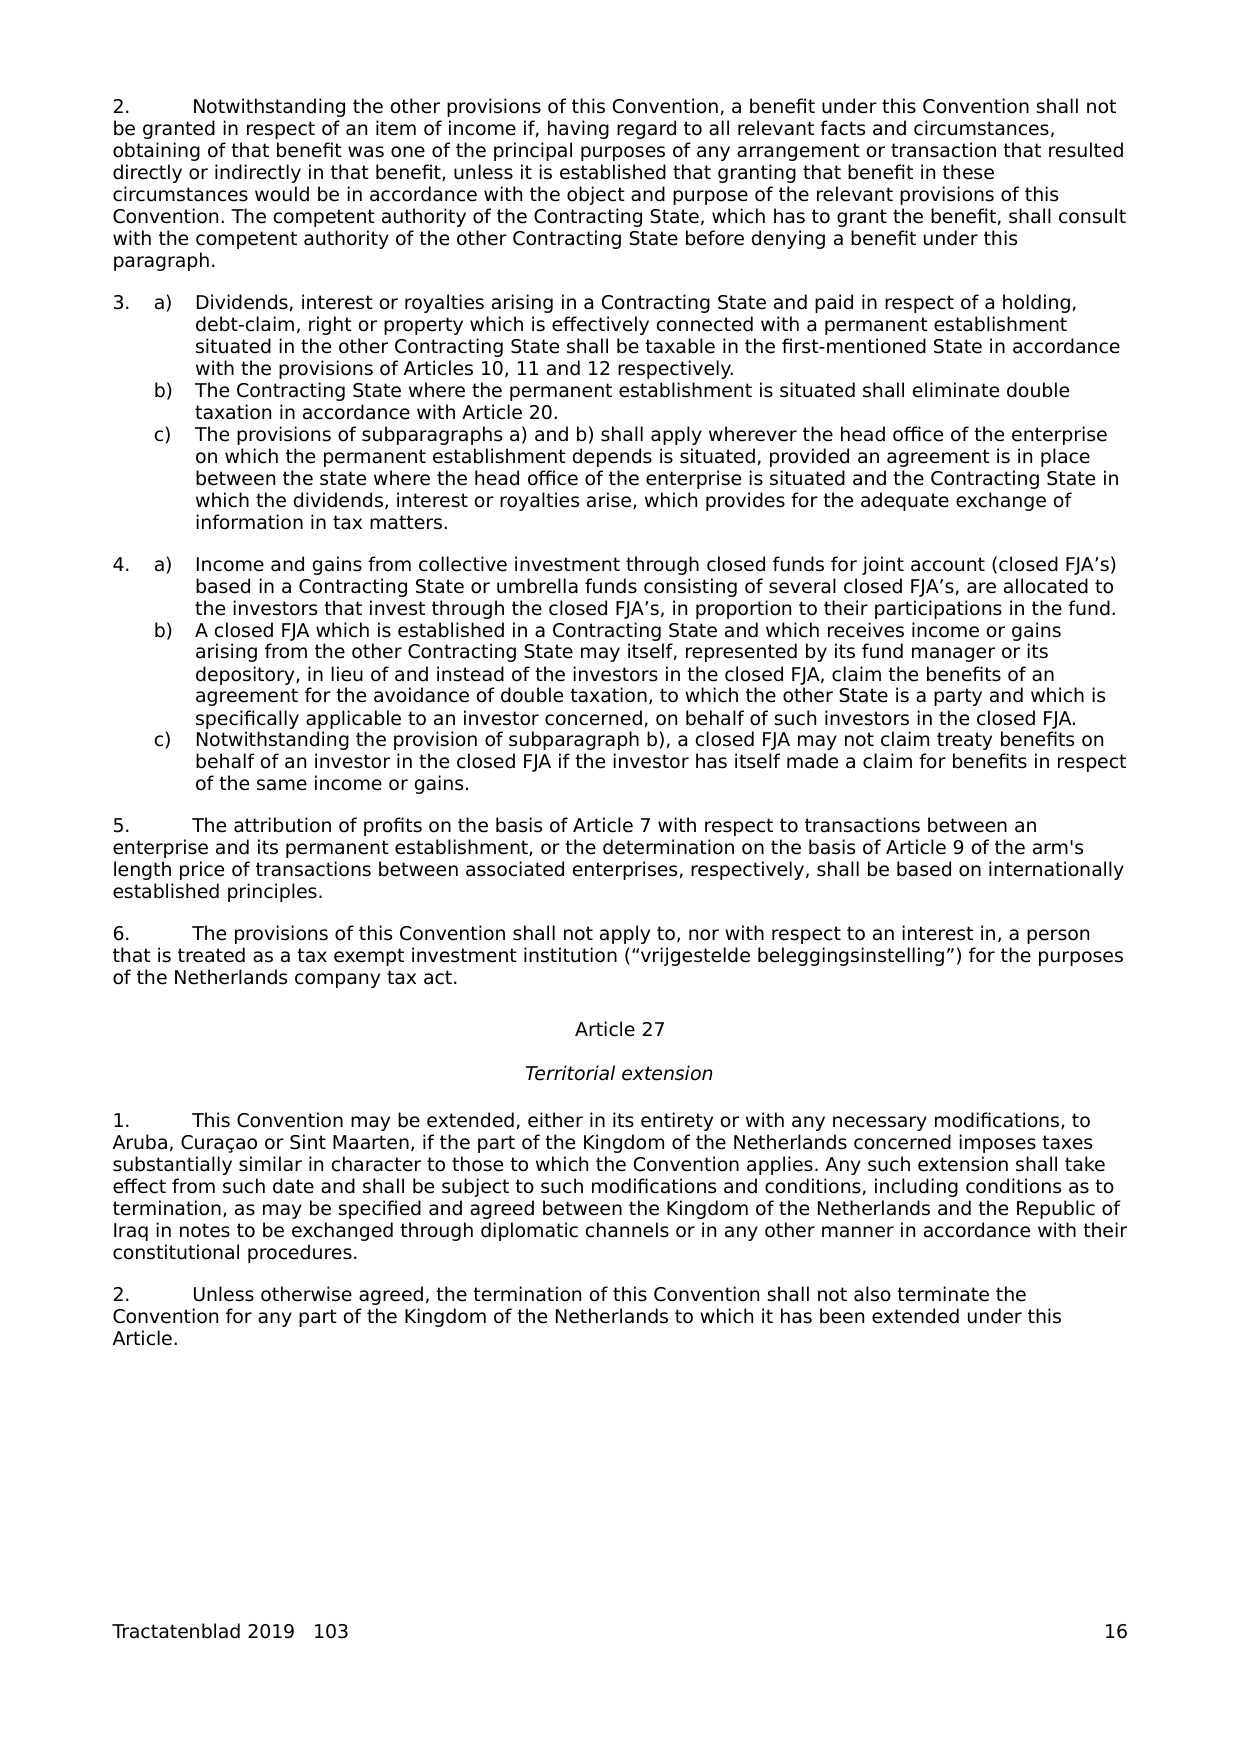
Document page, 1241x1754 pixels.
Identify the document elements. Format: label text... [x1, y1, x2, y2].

text b) The Contracting State where the permanent establishment is situated shall eliminate double taxation in accordance with Article 20. [153, 380, 1128, 424]
text 6. The provisions of this Convention shall not apply to, nor with respect to an interest in, a person that is treated as a tax exempt investment institution (“vrijgestelde beleggingsinstelling”) for the purposes of the Netherlands company tax act. [112, 923, 1128, 989]
text c) Notwithstanding the provision of subparagraph b), a closed FJA may not claim treaty benefits on behalf of an investor in the closed FJA if the investor has itself made a claim for benefits in respect of the same income or gains. [153, 729, 1128, 795]
subtitle Article 27 Territorial extension [112, 1019, 1128, 1085]
text 2. Notwithstanding the other provisions of this Convention, a benefit under this Convention shall not be granted in respect of an item of income if, having regard to all relevant facts and circumstances, obtaining of that benefit was one of the principal purposes of any arrangement or transaction that resulted directly or indirectly in that benefit, unless it is established that granting that benefit in these circumstances would be in accordance with the object and purpose of the relevant provisions of this Convention. The competent authority of the Contracting State, which has to grant the benefit, shall consult with the competent authority of the other Contracting State before denying a benefit under this paragraph. [112, 96, 1128, 272]
text 4. a) Income and gains from collective investment through closed funds for joint account (closed FJA’s) based in a Contracting State or umbrella funds consisting of several closed FJA’s, are allocated to the investors that invest through the closed FJA’s, in proportion to their participations in the fund. [112, 553, 1128, 619]
text 3. a) Dividends, interest or royalties arising in a Contracting State and paid in respect of a holding, debt-claim, right or property which is effectively connected with a permanent establishment situated in the other Contracting State shall be taxable in the first-mentioned State in accordance with the provisions of Articles 10, 11 and 12 respectively. [112, 292, 1128, 380]
text b) A closed FJA which is established in a Contracting State and which receives income or gains arising from the other Contracting State may itself, represented by its fund manager or its depository, in lieu of and instead of the investors in the closed FJA, claim the benefits of an agreement for the avoidance of double taxation, to which the other State is a party and which is specifically applicable to an investor concerned, on behalf of such investors in the closed FJA. [153, 619, 1128, 729]
text c) The provisions of subparagraphs a) and b) shall apply wherever the head office of the enterprise on which the permanent establishment depends is situated, provided an agreement is in place between the state where the head office of the enterprise is situated and the Contracting State in which the dividends, interest or royalties arise, which provides for the adequate exchange of information in tax matters. [153, 424, 1128, 533]
text 1. This Convention may be extended, either in its entirety or with any necessary modifications, to Aruba, Curaçao or Sint Maarten, if the part of the Kingdom of the Netherlands concerned imposes taxes substantially similar in character to those to which the Convention applies. Any such extension shall take effect from such date and shall be subject to such modifications and conditions, including conditions as to termination, as may be specified and agreed between the Kingdom of the Netherlands and the Republic of Iraq in notes to be exchanged through diplomatic channels or in any other manner in accordance with their constitutional procedures. [112, 1110, 1128, 1264]
text 5. The attribution of profits on the basis of Article 7 with respect to transactions between an enterprise and its permanent establishment, or the determination on the basis of Article 9 of the arm's length price of transactions between associated enterprises, respectively, shall be based on internationally established principles. [112, 815, 1128, 903]
text 2. Unless otherwise agreed, the termination of this Convention shall not also terminate the Convention for any part of the Kingdom of the Netherlands to which it has been extended under this Article. [112, 1284, 1128, 1350]
